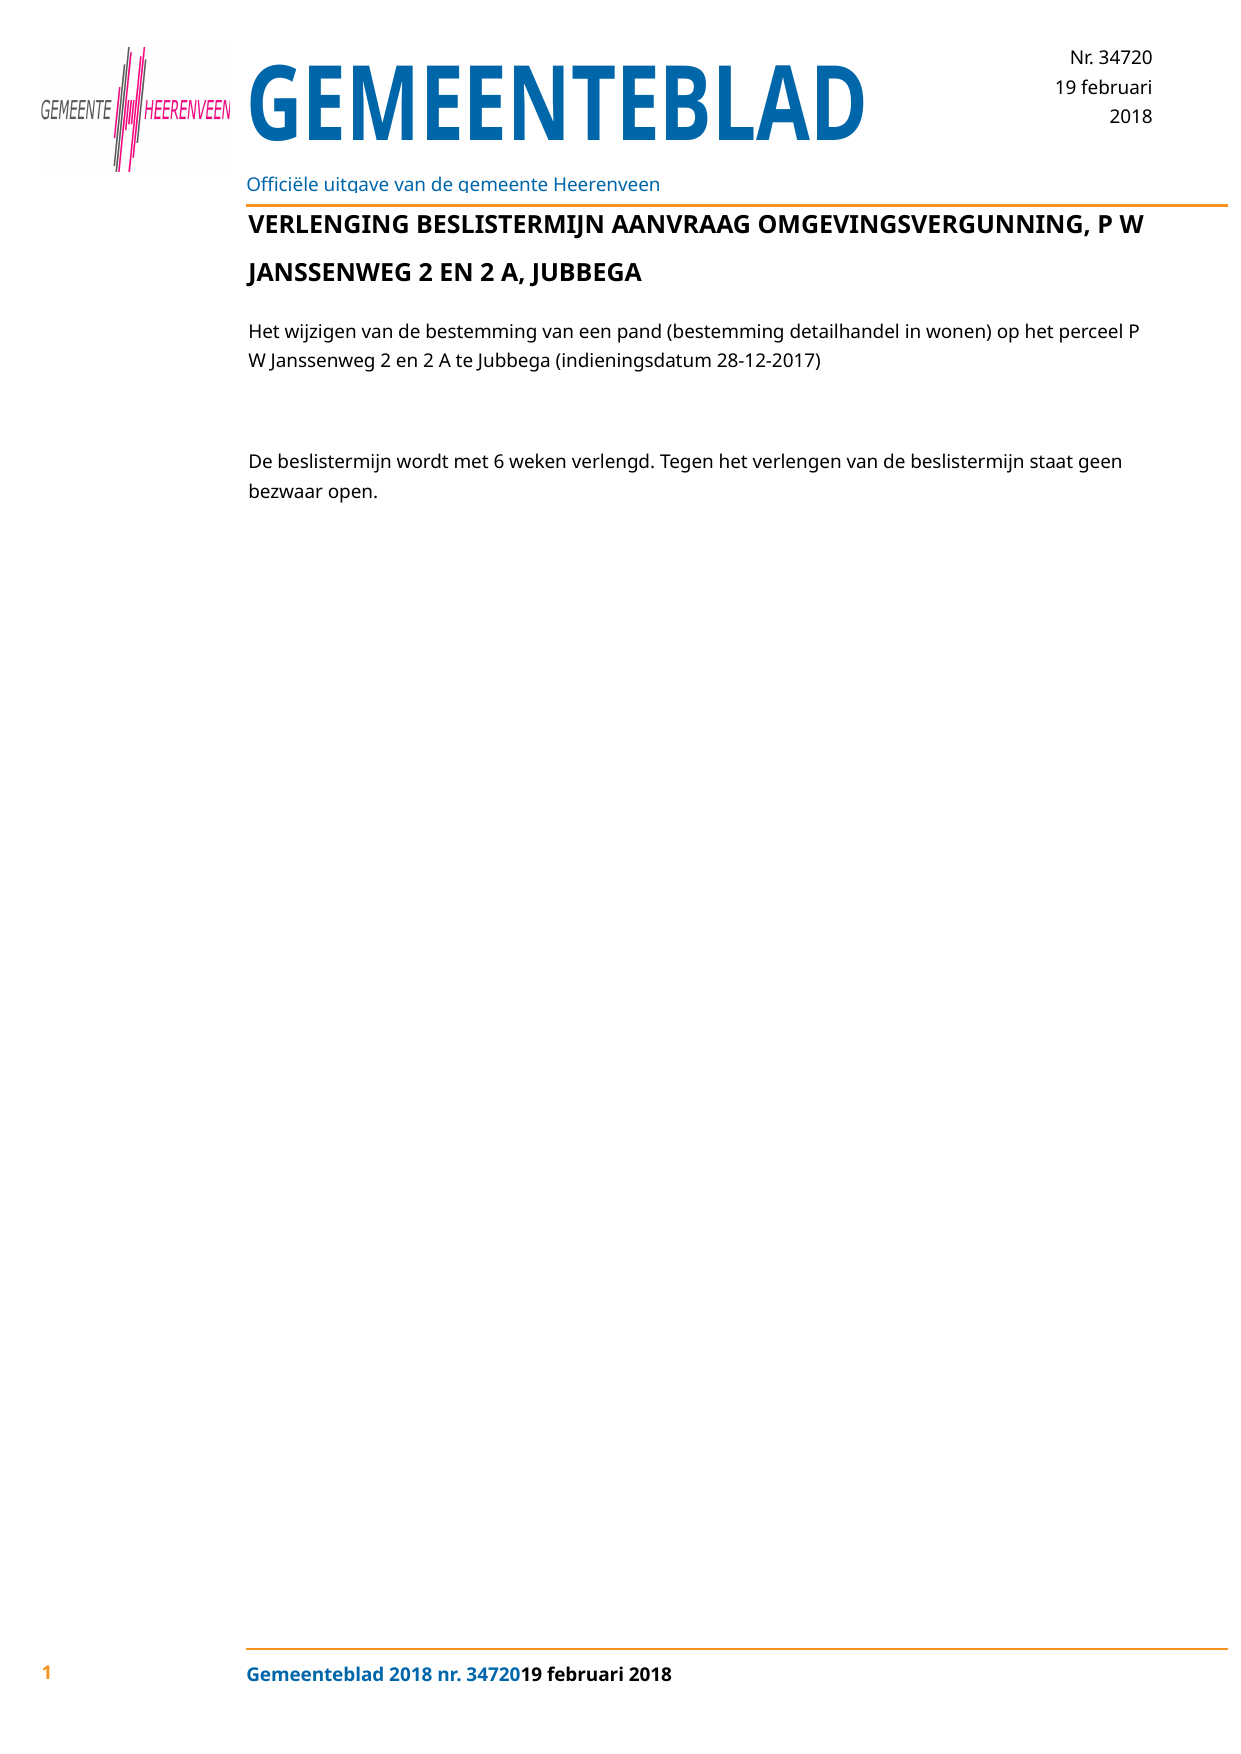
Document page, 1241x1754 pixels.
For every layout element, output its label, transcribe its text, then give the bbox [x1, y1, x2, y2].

text De beslistermijn wordt met 6 weken verlengd. Tegen het verlengen van de beslistermijn staat geen bezwaar open. [248, 448, 1152, 504]
text VERLENGING BESLISTERMIJN AANVRAAG OMGEVINGSVERGUNNING, P W JANSSENWEG 2 EN 2 A, JUBBEGA [248, 207, 1152, 288]
picture [41, 47, 231, 172]
text Het wijzigen van de bestemming van een pand (bestemming detailhandel in wonen) op het perceel P W Janssenweg 2 en 2 A te Jubbega (indieningsdatum 28-12-2017) [248, 318, 1152, 373]
